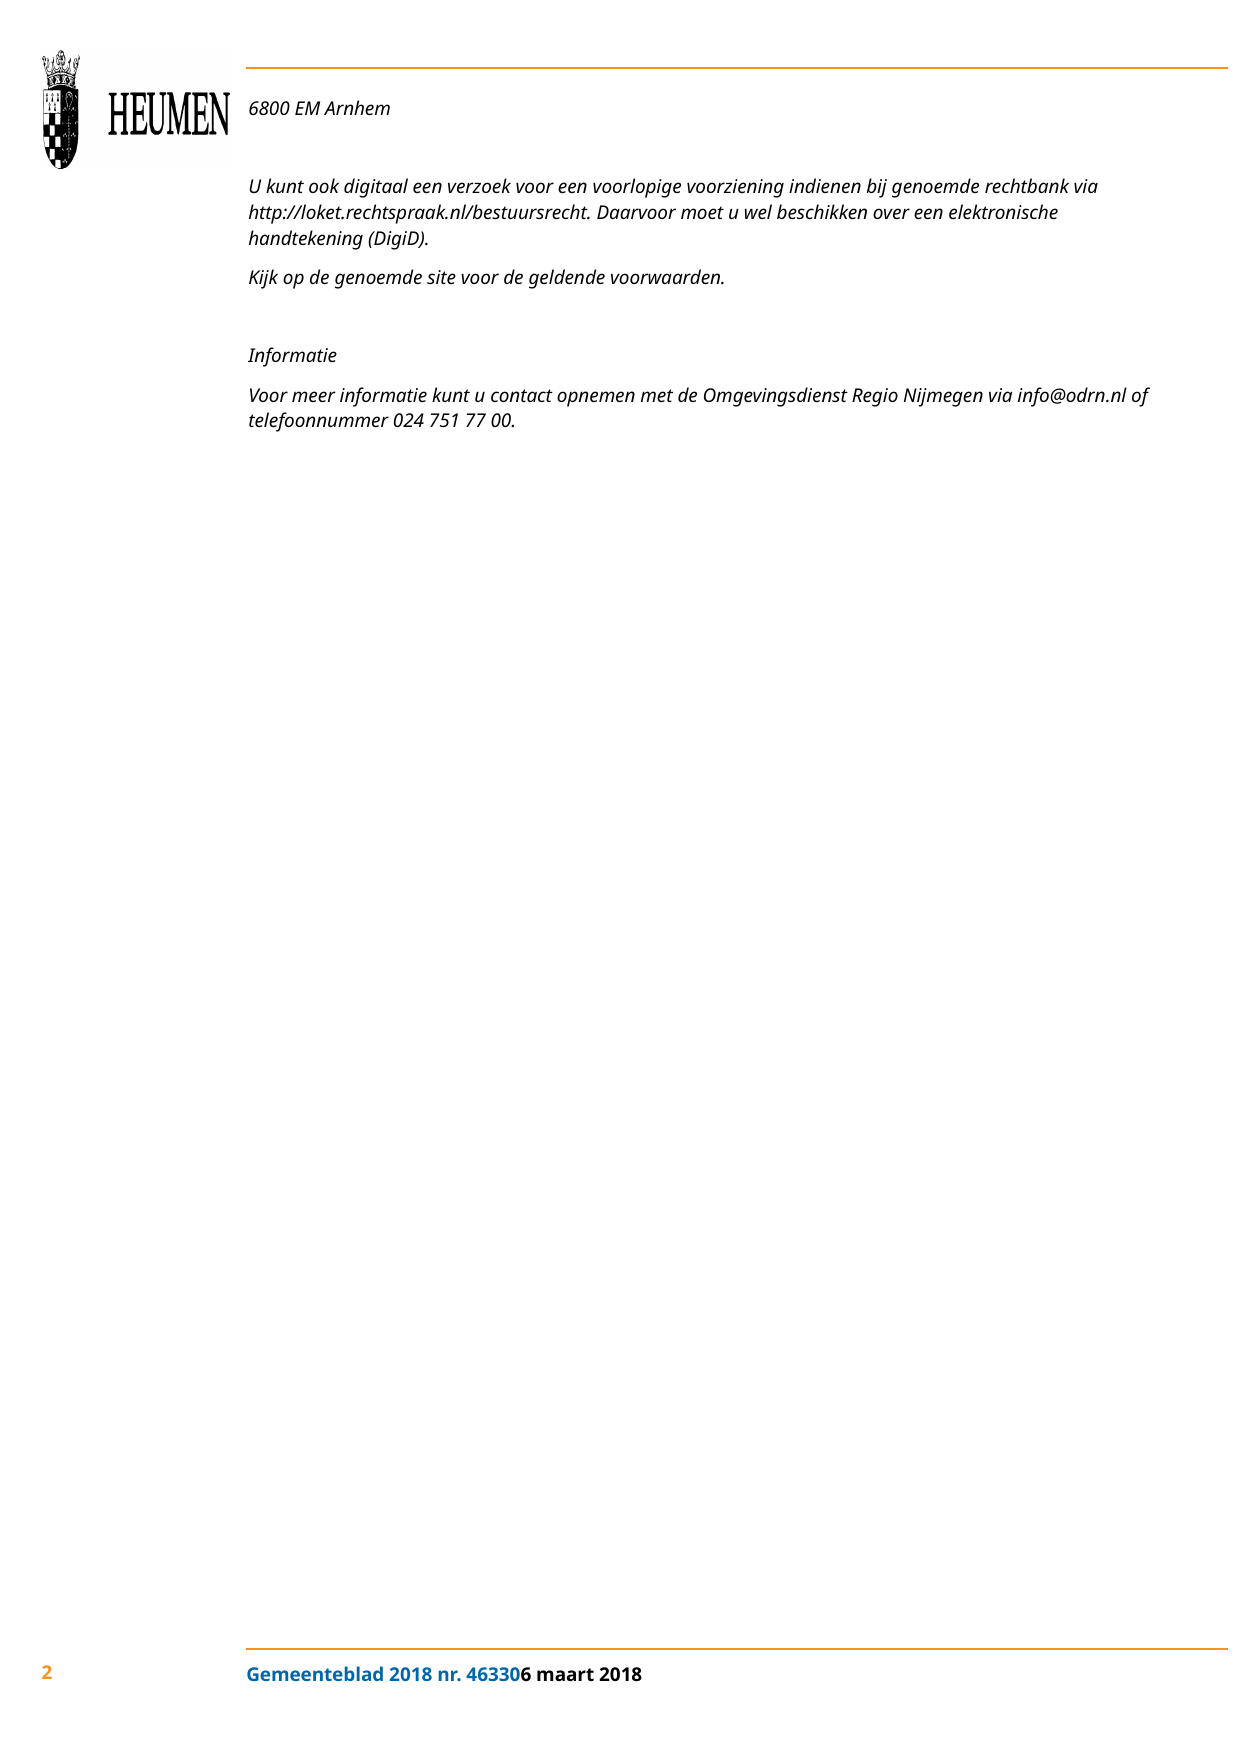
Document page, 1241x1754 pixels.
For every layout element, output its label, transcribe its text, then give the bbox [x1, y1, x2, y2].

text U kunt ook digitaal een verzoek voor een voorlopige voorziening indienen bij genoemde rechtbank via http://loket.rechtspraak.nl/bestuursrecht. Daarvoor moet u wel beschikken over een elektronische handtekening (DigiD). [248, 173, 1152, 251]
picture [41, 47, 231, 172]
text Voor meer informatie kunt u contact opnemen met de Omgevingsdienst Regio Nijmegen via info@odrn.nl of telefoonnummer 024 751 77 00. [248, 382, 1152, 433]
text Informatie [248, 343, 1152, 368]
text Kijk op de genoemde site voor de geldende voorwaarden. [248, 264, 1152, 290]
text 6800 EM Arnhem [248, 95, 1152, 121]
